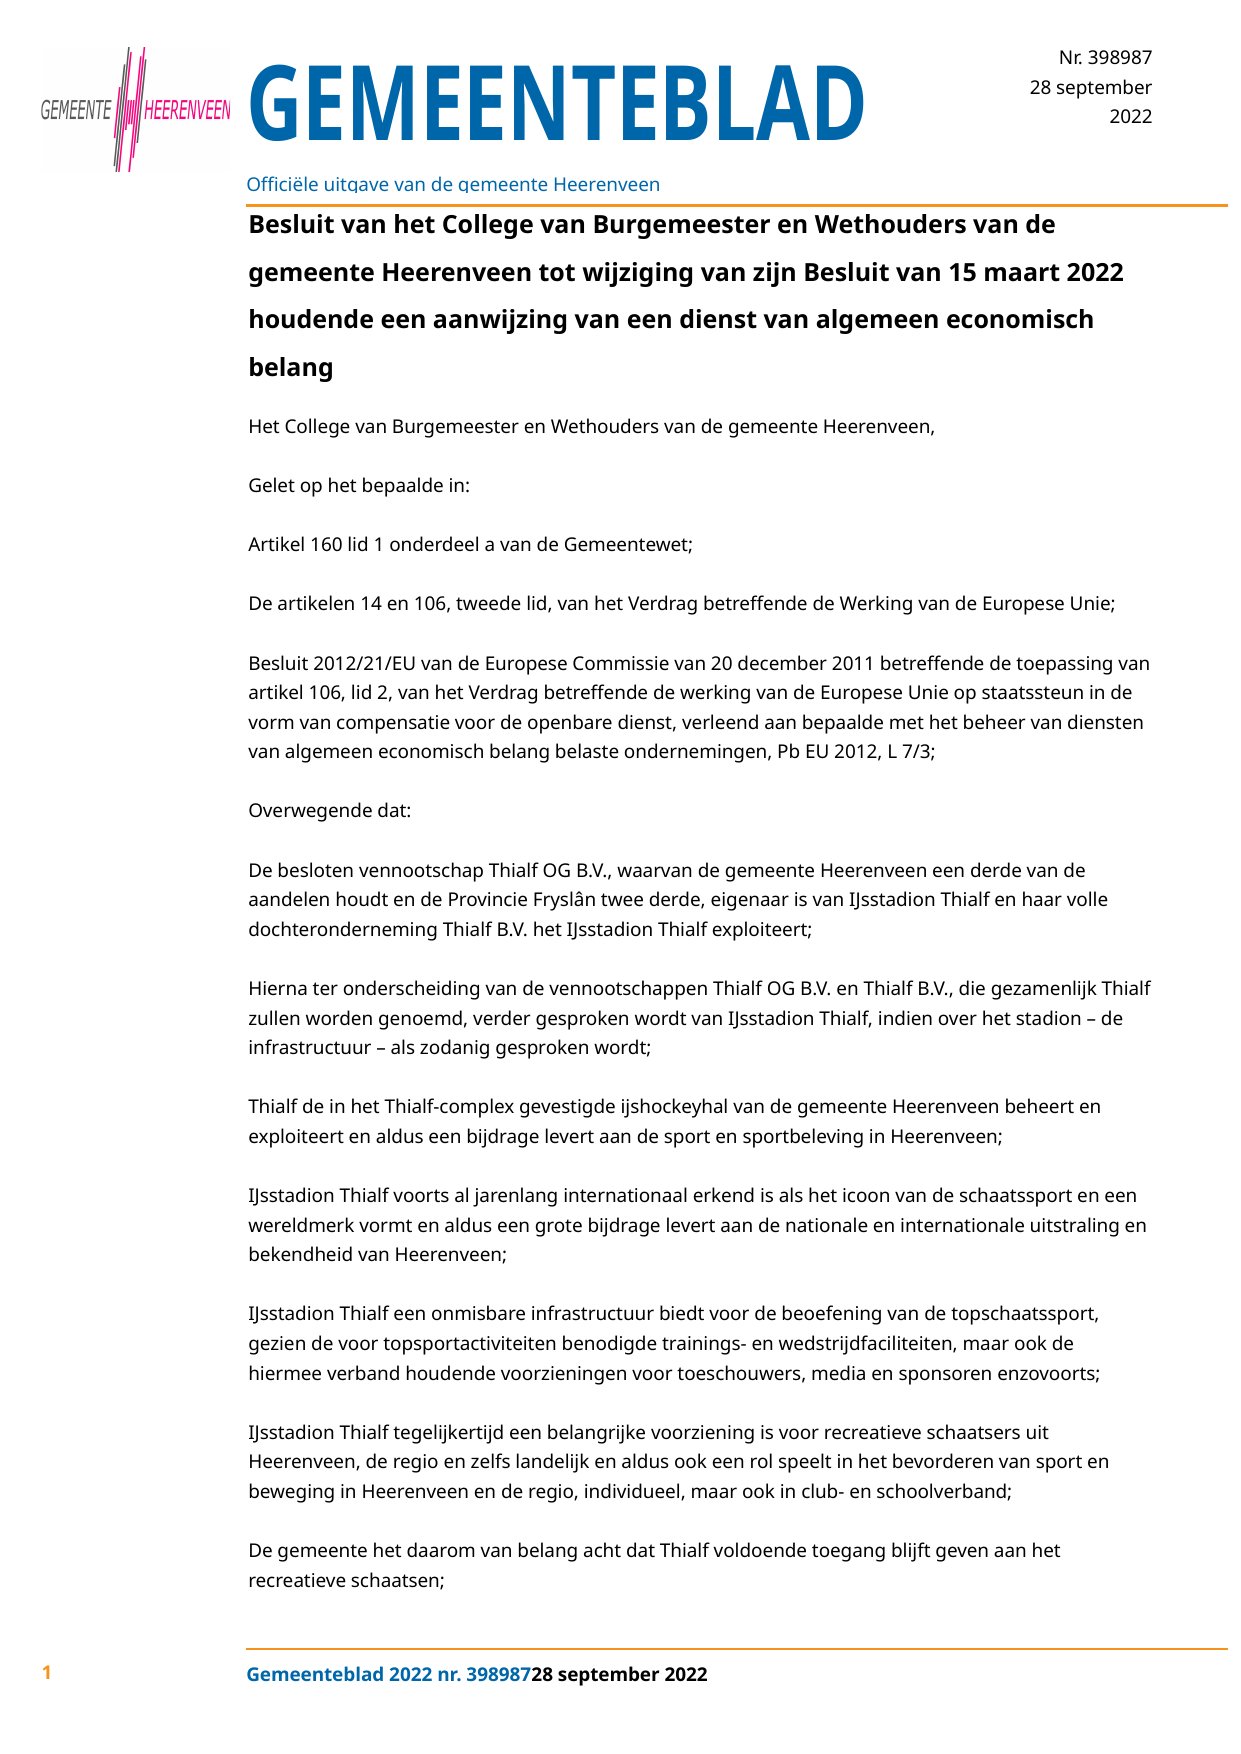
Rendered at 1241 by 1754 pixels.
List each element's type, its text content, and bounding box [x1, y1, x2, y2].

text IJsstadion Thialf een onmisbare infrastructuur biedt voor de beoefening van de topschaatssport, gezien de voor topsportactiviteiten benodigde trainings- en wedstrijdfaciliteiten, maar ook de hiermee verband houdende voorzieningen voor toeschouwers, media en sponsoren enzovoorts; [248, 1301, 1152, 1386]
text Hierna ter onderscheiding van de vennootschappen Thialf OG B.V. en Thialf B.V., die gezamenlijk Thialf zullen worden genoemd, verder gesproken wordt van IJsstadion Thialf, indien over het stadion – de infrastructuur – als zodanig gesproken wordt; [248, 975, 1152, 1060]
text Besluit 2012/21/EU van de Europese Commissie van 20 december 2011 betreffende de toepassing van artikel 106, lid 2, van het Verdrag betreffende de werking van de Europese Unie op staatssteun in de vorm van compensatie voor de openbare dienst, verleend aan bepaalde met het beheer van diensten van algemeen economisch belang belaste ondernemingen, Pb EU 2012, L 7/3; [248, 650, 1152, 764]
text Gelet op het bepaalde in: [248, 472, 1152, 498]
text Besluit van het College van Burgemeester en Wethouders van de gemeente Heerenveen tot wijziging van zijn Besluit van 15 maart 2022 houdende een aanwijzing van een dienst van algemeen economisch belang [248, 207, 1152, 384]
text Artikel 160 lid 1 onderdeel a van de Gemeentewet; [248, 531, 1152, 557]
text De besloten vennootschap Thialf OG B.V., waarvan de gemeente Heerenveen een derde van de aandelen houdt en de Provincie Fryslân twee derde, eigenaar is van IJsstadion Thialf en haar volle dochteronderneming Thialf B.V. het IJsstadion Thialf exploiteert; [248, 857, 1152, 942]
text IJsstadion Thialf tegelijkertijd een belangrijke voorziening is voor recreatieve schaatsers uit Heerenveen, de regio en zelfs landelijk en aldus ook een rol speelt in het bevorderen van sport en beweging in Heerenveen en de regio, individueel, maar ook in club- en schoolverband; [248, 1419, 1152, 1504]
text Het College van Burgemeester en Wethouders van de gemeente Heerenveen, [248, 413, 1152, 439]
picture [41, 47, 231, 172]
text Thialf de in het Thialf-complex gevestigde ijshockeyhal van de gemeente Heerenveen beheert en exploiteert en aldus een bijdrage levert aan de sport en sportbeleving in Heerenveen; [248, 1093, 1152, 1149]
text IJsstadion Thialf voorts al jarenlang internationaal erkend is als het icoon van de schaatssport en een wereldmerk vormt en aldus een grote bijdrage levert aan de nationale en internationale uitstraling en bekendheid van Heerenveen; [248, 1182, 1152, 1267]
text Overwegende dat: [248, 798, 1152, 823]
text De gemeente het daarom van belang acht dat Thialf voldoende toegang blijft geven aan het recreatieve schaatsen; [248, 1537, 1152, 1593]
text De artikelen 14 en 106, tweede lid, van het Verdrag betreffende de Werking van de Europese Unie; [248, 591, 1152, 616]
